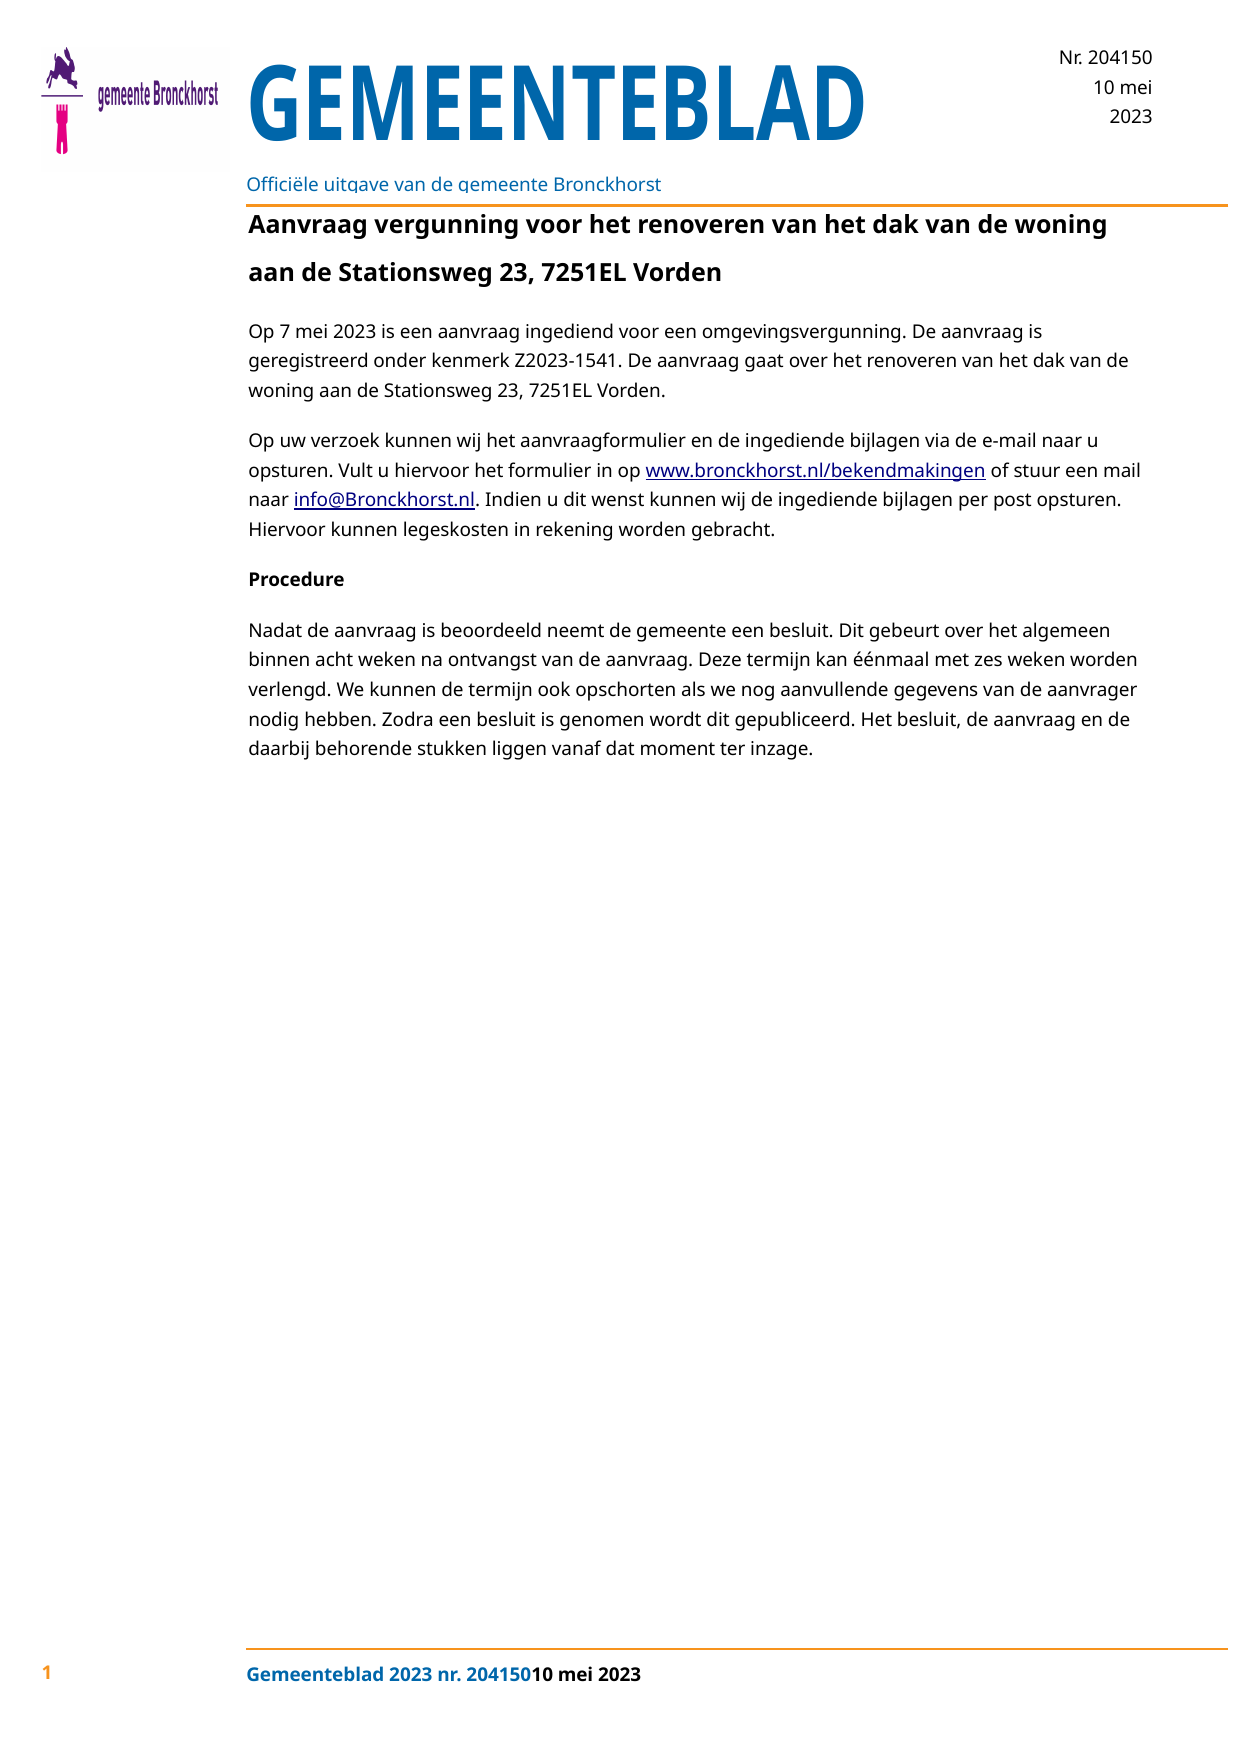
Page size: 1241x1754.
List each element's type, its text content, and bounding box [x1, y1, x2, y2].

text Aanvraag vergunning voor het renoveren van het dak van de woning aan de Stationsweg 23, 7251EL Vorden [248, 207, 1152, 288]
text Nadat de aanvraag is beoordeeld neemt de gemeente een besluit. Dit gebeurt over het algemeen binnen acht weken na ontvangst van de aanvraag. Deze termijn kan éénmaal met zes weken worden verlengd. We kunnen de termijn ook opschorten als we nog aanvullende gegevens van de aanvrager nodig hebben. Zodra een besluit is genomen wordt dit gepubliceerd. Het besluit, de aanvraag en de daarbij behorende stukken liggen vanaf dat moment ter inzage. [248, 617, 1152, 761]
text Procedure [248, 567, 1152, 592]
text Op uw verzoek kunnen wij het aanvraagformulier en de ingediende bijlagen via de e-mail naar u opsturen. Vult u hiervoor het formulier in op www.bronckhorst.nl/bekendmakingen of stuur een mail naar info@Bronckhorst.nl. Indien u dit wenst kunnen wij de ingediende bijlagen per post opsturen. Hiervoor kunnen legeskosten in rekening worden gebracht. [248, 427, 1152, 542]
text Op 7 mei 2023 is een aanvraag ingediend voor een omgevingsvergunning. De aanvraag is geregistreerd onder kenmerk Z2023-1541. De aanvraag gaat over het renoveren van het dak van de woning aan de Stationsweg 23, 7251EL Vorden. [248, 318, 1152, 403]
picture [41, 47, 231, 172]
